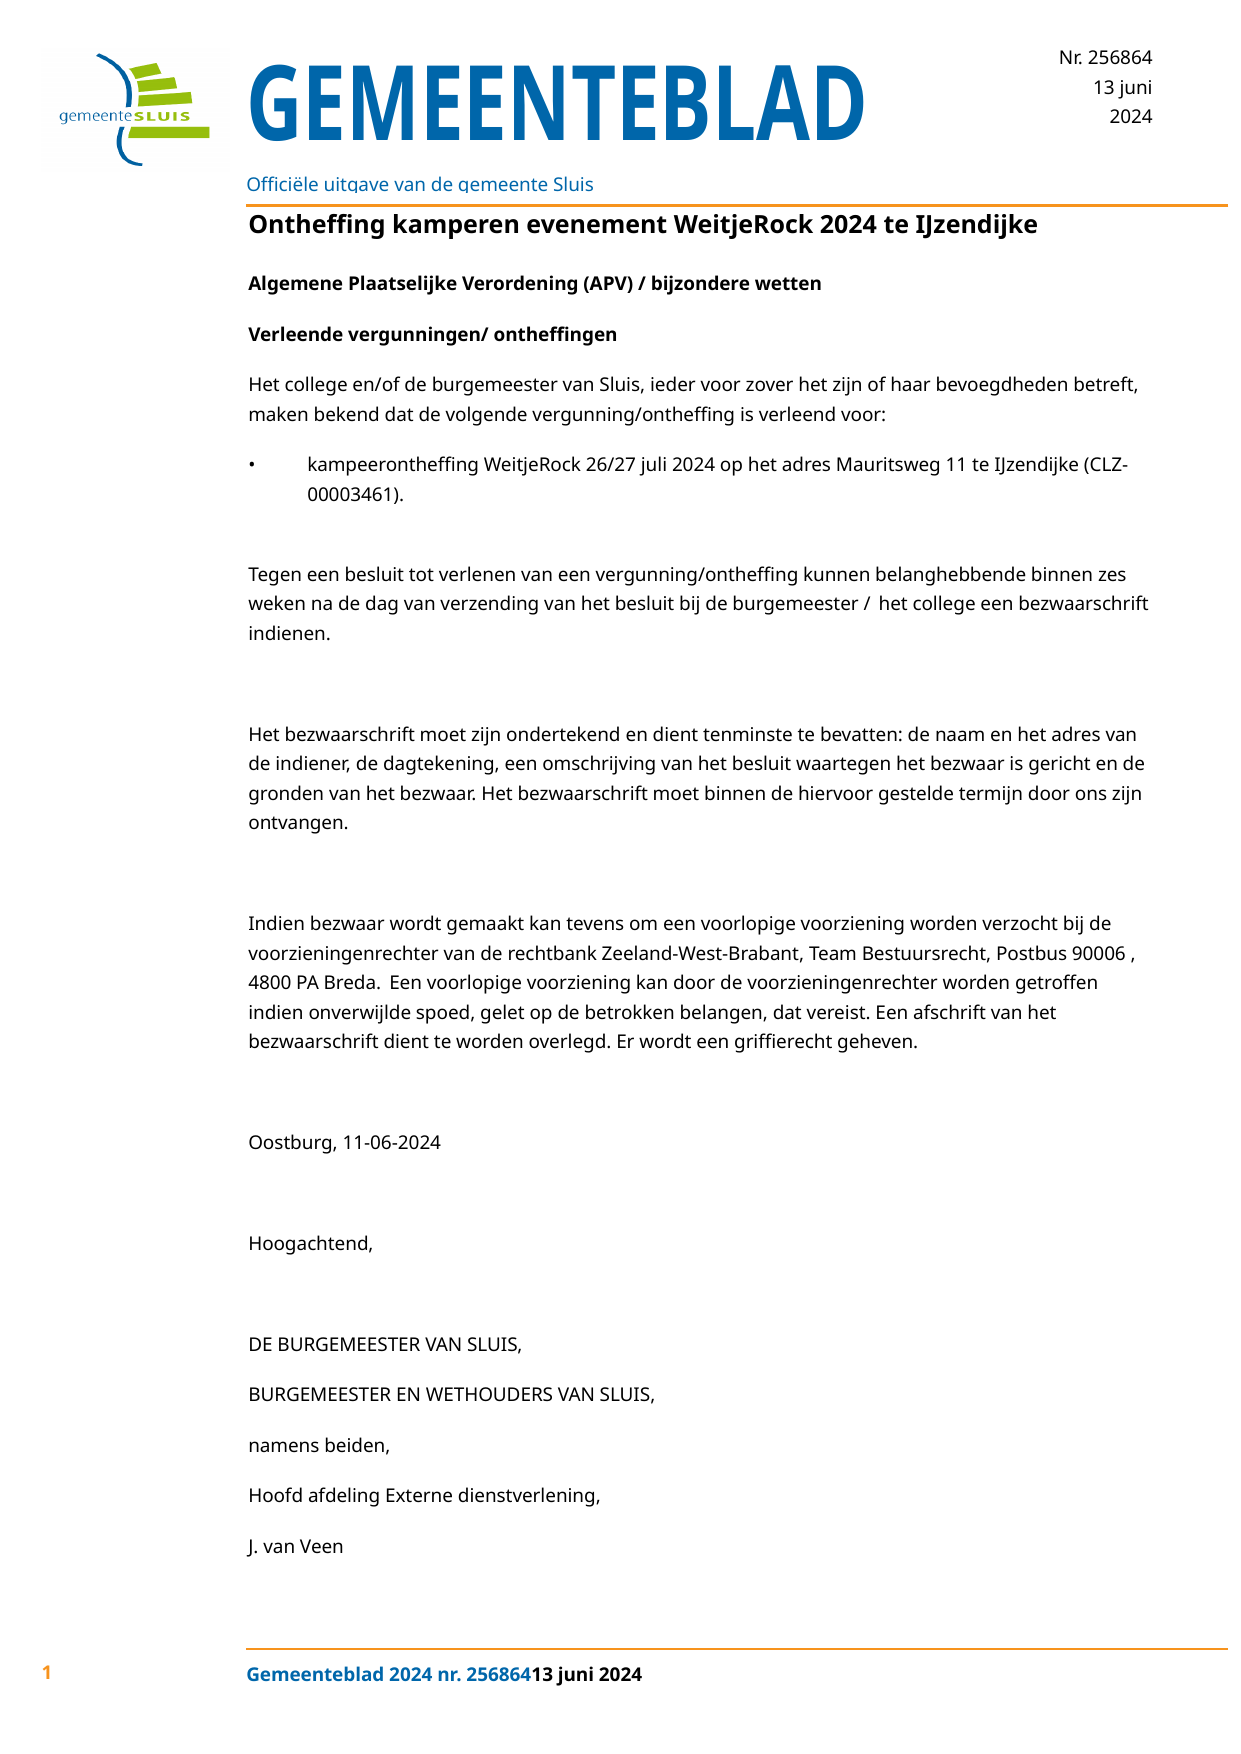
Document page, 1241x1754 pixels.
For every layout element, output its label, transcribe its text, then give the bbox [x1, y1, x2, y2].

text Ontheffing kamperen evenement WeitjeRock 2024 te IJzendijke [248, 207, 1152, 241]
text Tegen een besluit tot verlenen van een vergunning/ontheffing kunnen belanghebbende binnen zes weken na de dag van verzending van het besluit bij de burgemeester / het college een bezwaarschrift indienen. [248, 561, 1152, 646]
text Het bezwaarschrift moet zijn ondertekend en dient tenminste te bevatten: de naam en het adres van de indiener, de dagtekening, een omschrijving van het besluit waartegen het bezwaar is gericht en de gronden van het bezwaar. Het bezwaarschrift moet binnen de hiervoor gestelde termijn door ons zijn ontvangen. [248, 721, 1152, 835]
picture [41, 47, 231, 172]
text Verleende vergunningen/ ontheffingen [248, 321, 1152, 346]
text Het college en/of de burgemeester van Sluis, ieder voor zover het zijn of haar bevoegdheden betreft, maken bekend dat de volgende vergunning/ontheffing is verleend voor: [248, 371, 1152, 426]
list kampeerontheffing WeitjeRock 26/27 juli 2024 op het adres Mauritsweg 11 te IJzendijke (CLZ-00003461). [248, 451, 1152, 506]
text Hoogachtend, [248, 1230, 1152, 1256]
text Oostburg, 11-06-2024 [248, 1129, 1152, 1155]
text BURGEMEESTER EN WETHOUDERS VAN SLUIS, [248, 1382, 1152, 1407]
text J. van Veen [248, 1533, 1152, 1558]
text Hoofd afdeling Externe dienstverlening, [248, 1482, 1152, 1508]
text DE BURGEMEESTER VAN SLUIS, [248, 1331, 1152, 1357]
text namens beiden, [248, 1432, 1152, 1458]
text Algemene Plaatselijke Verordening (APV) / bijzondere wetten [248, 270, 1152, 296]
text Indien bezwaar wordt gemaakt kan tevens om een voorlopige voorziening worden verzocht bij de voorzieningenrechter van de rechtbank Zeeland-West-Brabant, Team Bestuursrecht, Postbus 90006 , 4800 PA Breda. Een voorlopige voorziening kan door de voorzieningenrechter worden getroffen indien onverwijlde spoed, gelet op de betrokken belangen, dat vereist. Een afschrift van het bezwaarschrift dient te worden overlegd. Er wordt een griffierecht geheven. [248, 910, 1152, 1054]
